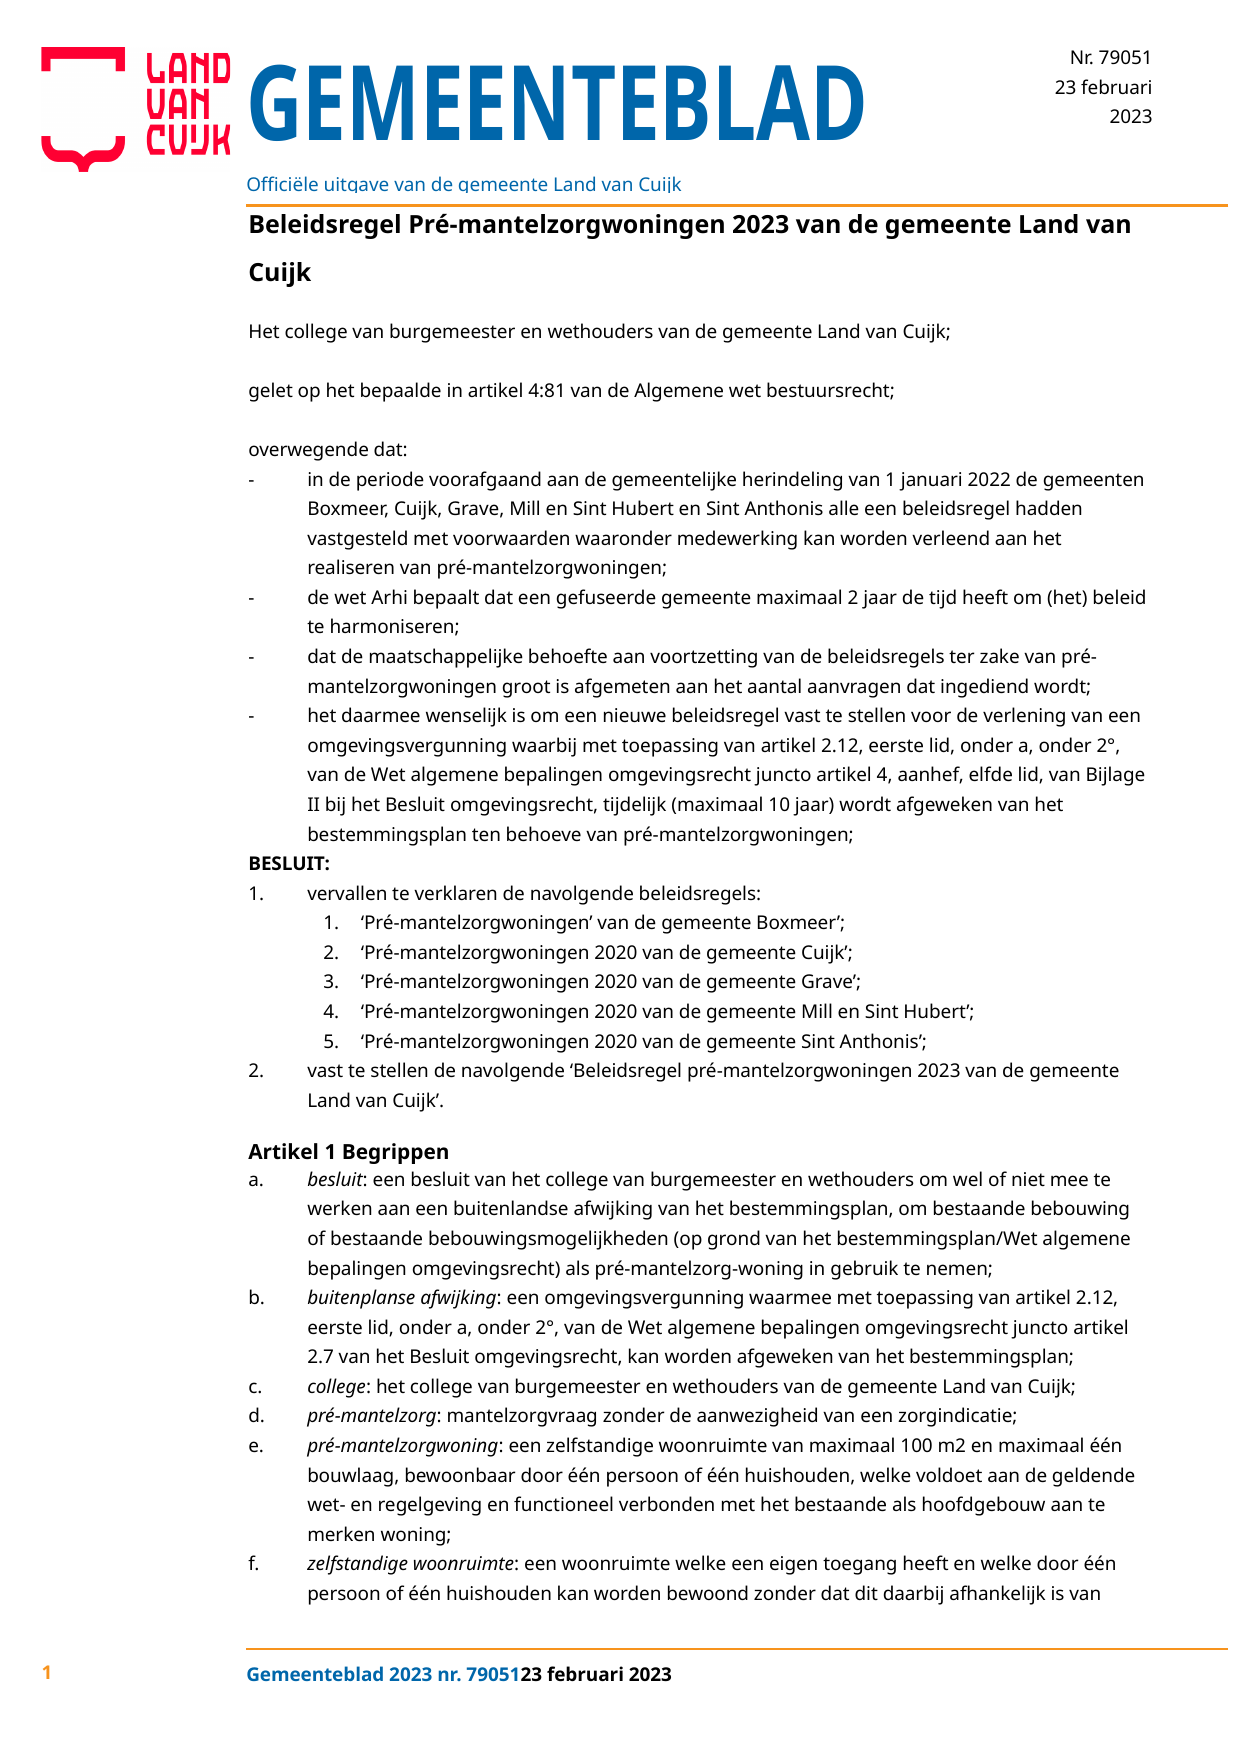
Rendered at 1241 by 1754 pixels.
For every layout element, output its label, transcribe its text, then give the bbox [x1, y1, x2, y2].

text gelet op het bepaalde in artikel 4:81 van de Algemene wet bestuursrecht; [248, 377, 1152, 403]
list ‘Pré-mantelzorgwoningen 2020 van de gemeente Cuijk’; [323, 939, 1152, 965]
list vervallen te verklaren de navolgende beleidsregels: [248, 880, 1152, 906]
list ‘Pré-mantelzorgwoningen 2020 van de gemeente Grave’; [323, 969, 1152, 994]
text Artikel 1 Begrippen [248, 1137, 1152, 1166]
text Beleidsregel Pré-mantelzorgwoningen 2023 van de gemeente Land van Cuijk [248, 207, 1152, 288]
list buitenplanse afwijking: een omgevingsvergunning waarmee met toepassing van artikel 2.12, eerste lid, onder a, onder 2°, van de Wet algemene bepalingen omgevingsrecht juncto artikel 2.7 van het Besluit omgevingsrecht, kan worden afgeweken van het bestemmingsplan; [248, 1284, 1152, 1369]
list pré-mantelzorg: mantelzorgvraag zonder de aanwezigheid van een zorgindicatie; [248, 1403, 1152, 1428]
text BESLUIT: [248, 850, 1152, 876]
list dat de maatschappelijke behoefte aan voortzetting van de beleidsregels ter zake van pré-mantelzorgwoningen groot is afgemeten aan het aantal aanvragen dat ingediend wordt; [248, 643, 1152, 699]
text Het college van burgemeester en wethouders van de gemeente Land van Cuijk; [248, 318, 1152, 344]
list vast te stellen de navolgende ‘Beleidsregel pré-mantelzorgwoningen 2023 van de gemeente Land van Cuijk’. [248, 1057, 1152, 1113]
list ‘Pré-mantelzorgwoningen’ van de gemeente Boxmeer’; [323, 909, 1152, 935]
list het daarmee wenselijk is om een nieuwe beleidsregel vast te stellen voor de verlening van een omgevingsvergunning waarbij met toepassing van artikel 2.12, eerste lid, onder a, onder 2°, van de Wet algemene bepalingen omgevingsrecht juncto artikel 4, aanhef, elfde lid, van Bijlage II bij het Besluit omgevingsrecht, tijdelijk (maximaal 10 jaar) wordt afgeweken van het bestemmingsplan ten behoeve van pré-mantelzorgwoningen; [248, 702, 1152, 847]
list zelfstandige woonruimte: een woonruimte welke een eigen toegang heeft en welke door één persoon of één huishouden kan worden bewoond zonder dat dit daarbij afhankelijk is van [248, 1551, 1152, 1606]
list in de periode voorafgaand aan de gemeentelijke herindeling van 1 januari 2022 de gemeenten Boxmeer, Cuijk, Grave, Mill en Sint Hubert en Sint Anthonis alle een beleidsregel hadden vastgesteld met voorwaarden waaronder medewerking kan worden verleend aan het realiseren van pré-mantelzorgwoningen; [248, 466, 1152, 580]
picture [41, 47, 231, 172]
list ‘Pré-mantelzorgwoningen 2020 van de gemeente Sint Anthonis’; [323, 1028, 1152, 1054]
text overwegende dat: [248, 436, 1152, 462]
list ‘Pré-mantelzorgwoningen 2020 van de gemeente Mill en Sint Hubert’; [323, 998, 1152, 1024]
list besluit: een besluit van het college van burgemeester en wethouders om wel of niet mee te werken aan een buitenlandse afwijking van het bestemmingsplan, om bestaande bebouwing of bestaande bebouwingsmogelijkheden (op grond van het bestemmingsplan/Wet algemene bepalingen omgevingsrecht) als pré-mantelzorg-woning in gebruik te nemen; [248, 1166, 1152, 1280]
list pré-mantelzorgwoning: een zelfstandige woonruimte van maximaal 100 m2 en maximaal één bouwlaag, bewoonbaar door één persoon of één huishouden, welke voldoet aan de geldende wet- en regelgeving en functioneel verbonden met het bestaande als hoofdgebouw aan te merken woning; [248, 1432, 1152, 1547]
list de wet Arhi bepaalt dat een gefuseerde gemeente maximaal 2 jaar de tijd heeft om (het) beleid te harmoniseren; [248, 584, 1152, 639]
list college: het college van burgemeester en wethouders van de gemeente Land van Cuijk; [248, 1373, 1152, 1399]
